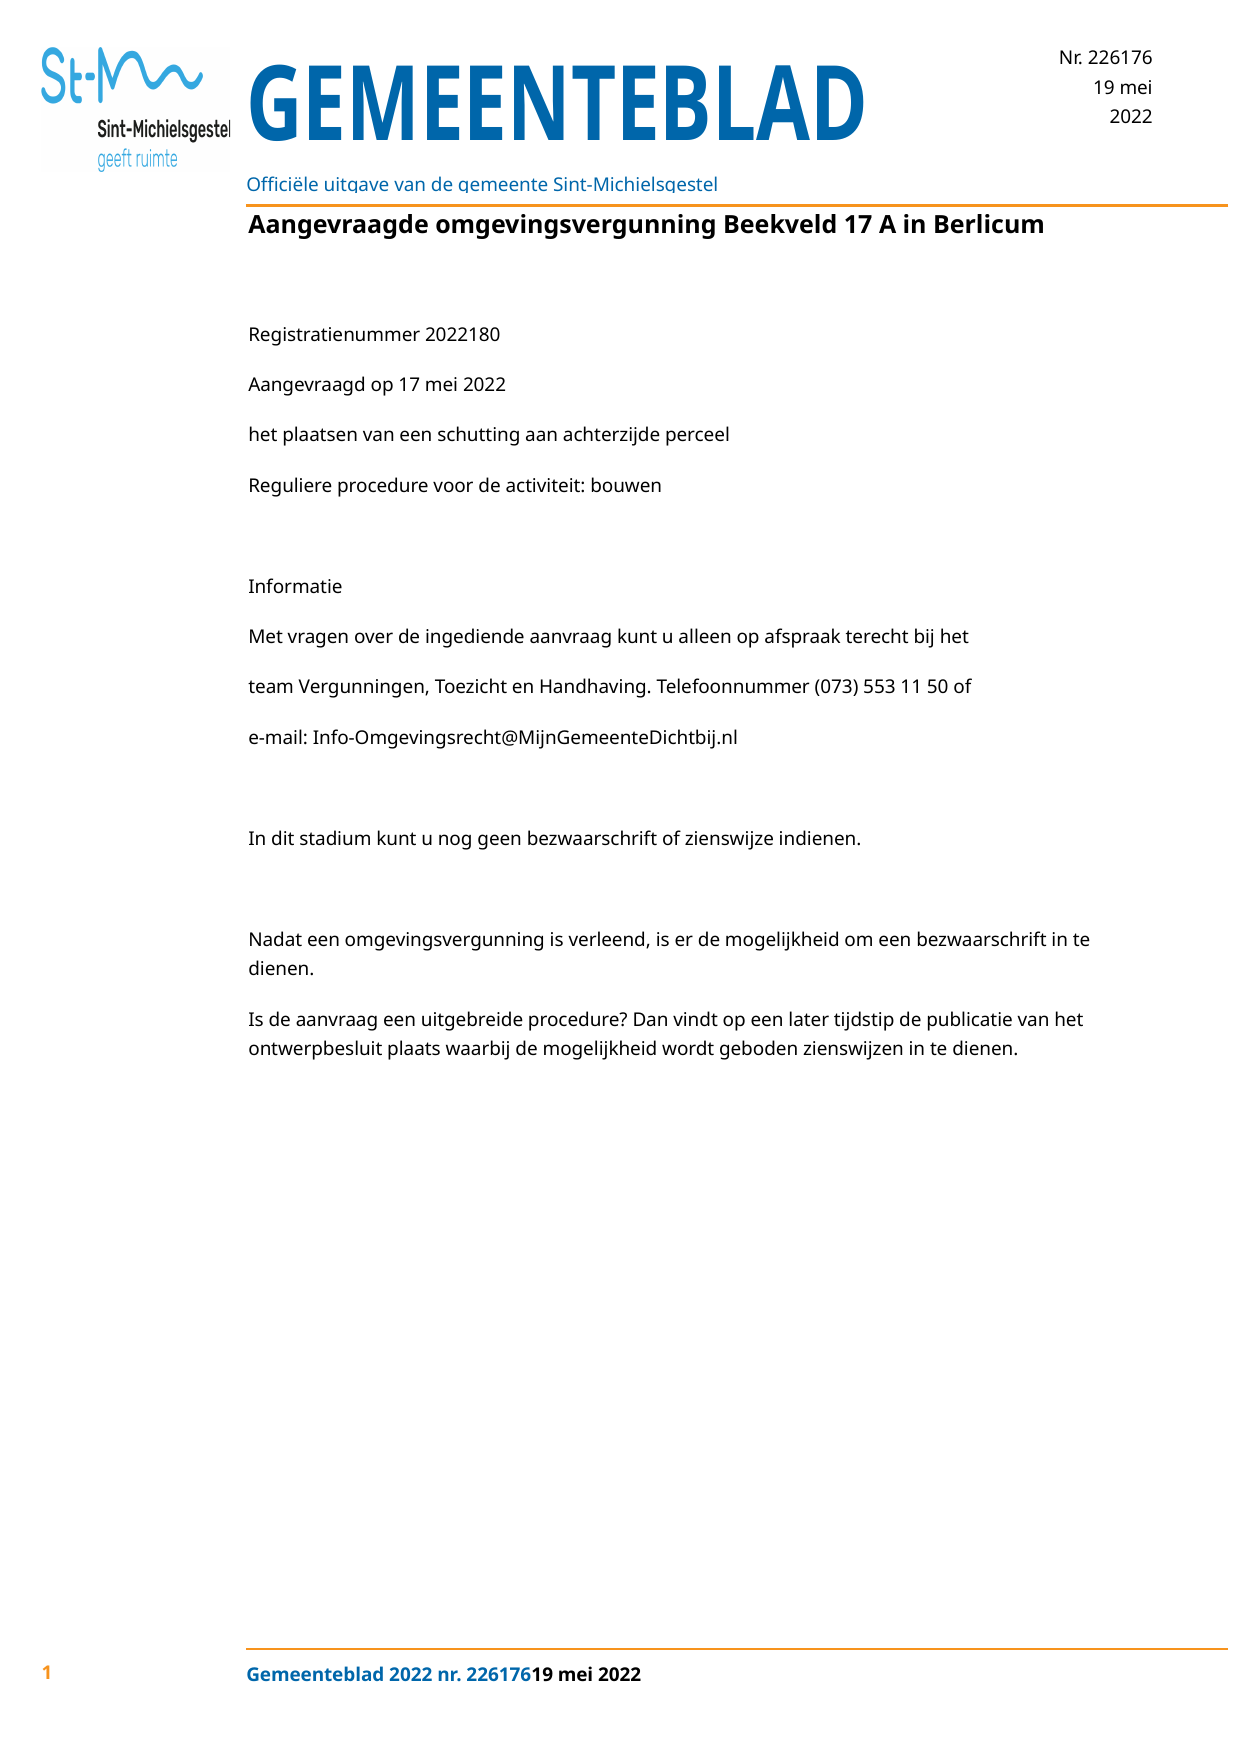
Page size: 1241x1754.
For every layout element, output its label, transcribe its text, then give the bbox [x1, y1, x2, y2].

text het plaatsen van een schutting aan achterzijde perceel [248, 422, 1152, 447]
text Is de aanvraag een uitgebreide procedure? Dan vindt op een later tijdstip de publicatie van het ontwerpbesluit plaats waarbij de mogelijkheid wordt geboden zienswijzen in te dienen. [248, 1006, 1152, 1061]
text Met vragen over de ingediende aanvraag kunt u alleen op afspraak terecht bij het [248, 623, 1152, 649]
text In dit stadium kunt u nog geen bezwaarschrift of zienswijze indienen. [248, 825, 1152, 851]
text Registratienummer 2022180 [248, 321, 1152, 346]
text Aangevraagde omgevingsvergunning Beekveld 17 A in Berlicum [248, 207, 1152, 241]
text Nadat een omgevingsvergunning is verleend, is er de mogelijkheid om een bezwaarschrift in te dienen. [248, 926, 1152, 981]
text e-mail: Info-Omgevingsrecht@MijnGemeenteDichtbij.nl [248, 724, 1152, 750]
text Reguliere procedure voor de activiteit: bouwen [248, 472, 1152, 498]
text Aangevraagd op 17 mei 2022 [248, 371, 1152, 397]
text team Vergunningen, Toezicht en Handhaving. Telefoonnummer (073) 553 11 50 of [248, 674, 1152, 699]
picture [41, 47, 231, 172]
text Informatie [248, 573, 1152, 598]
